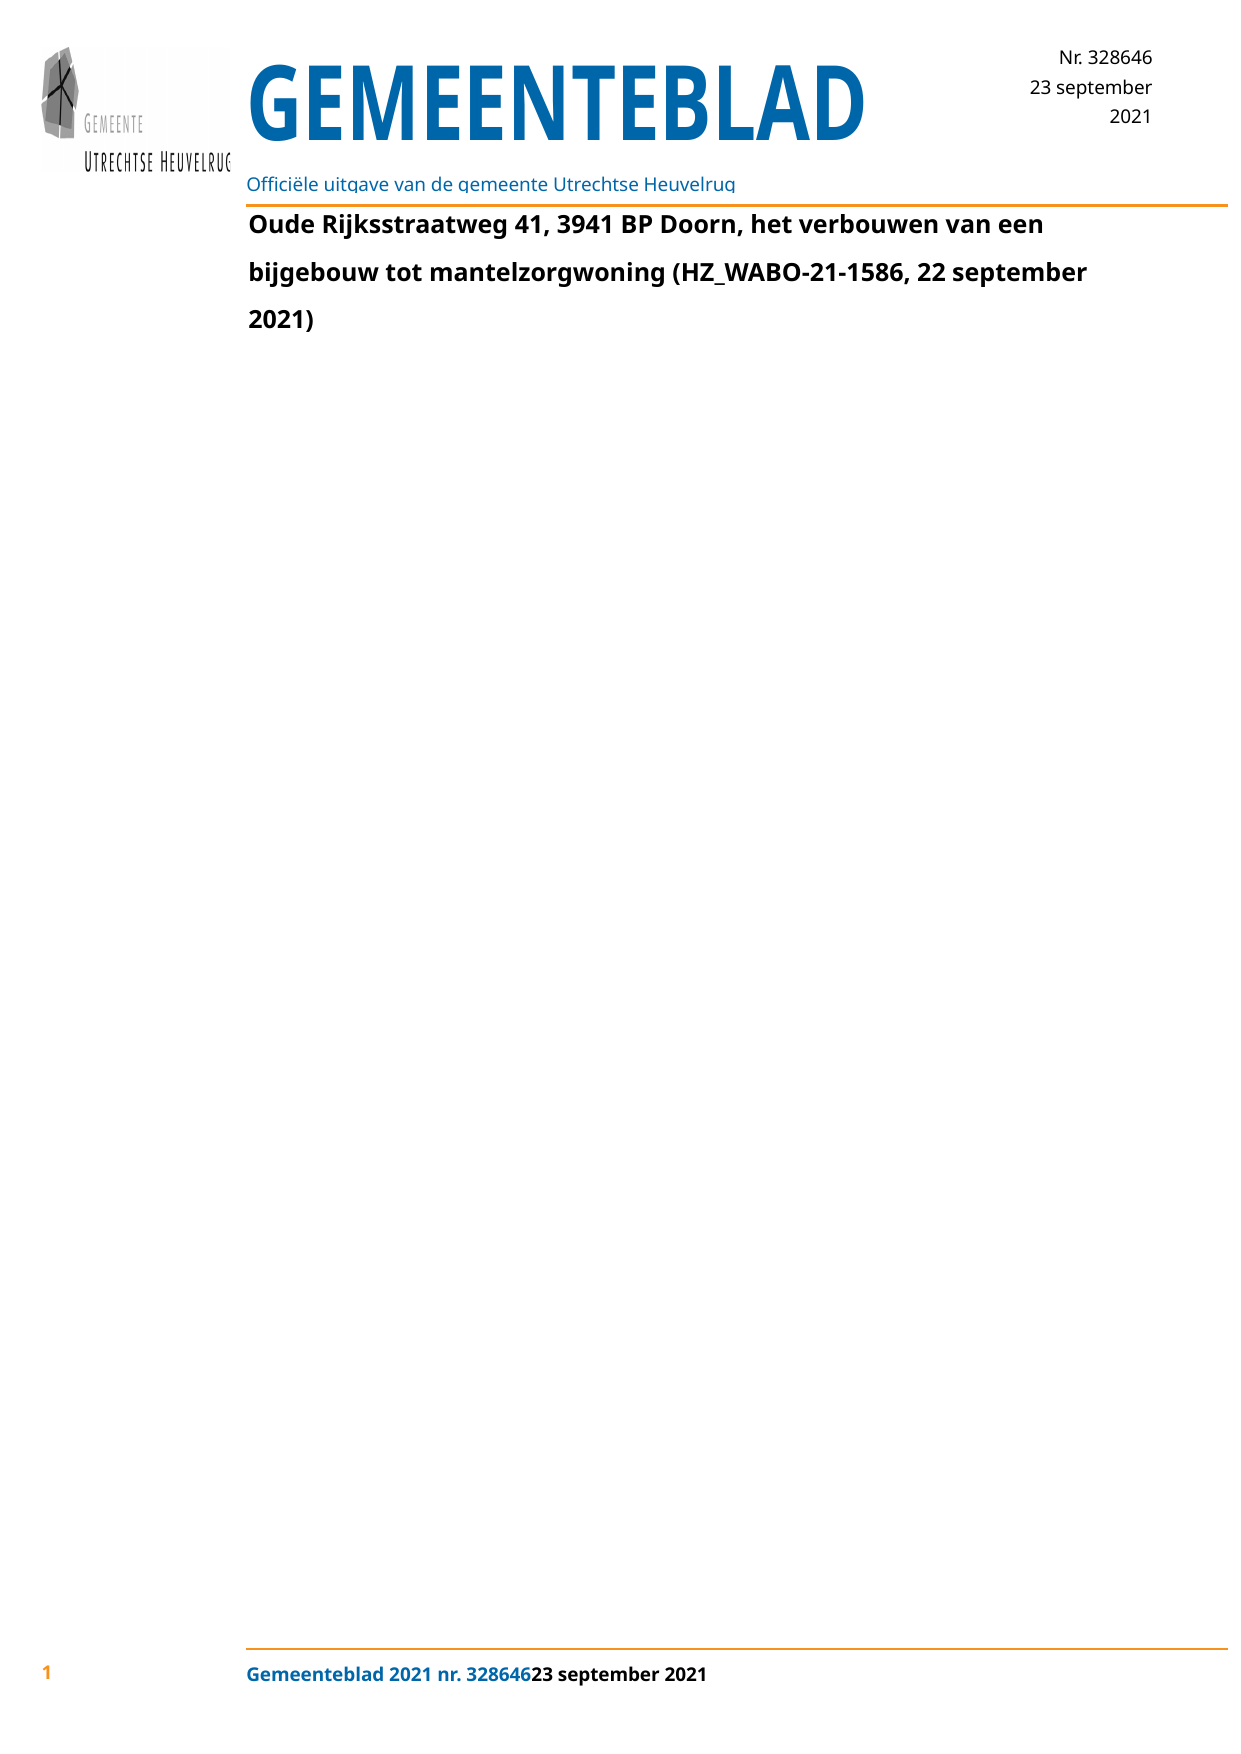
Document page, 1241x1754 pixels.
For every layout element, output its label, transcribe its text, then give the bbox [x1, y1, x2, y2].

text Oude Rijksstraatweg 41, 3941 BP Doorn, het verbouwen van een bijgebouw tot mantelzorgwoning (HZ_WABO-21-1586, 22 september 2021) [248, 207, 1152, 336]
picture [41, 47, 231, 172]
